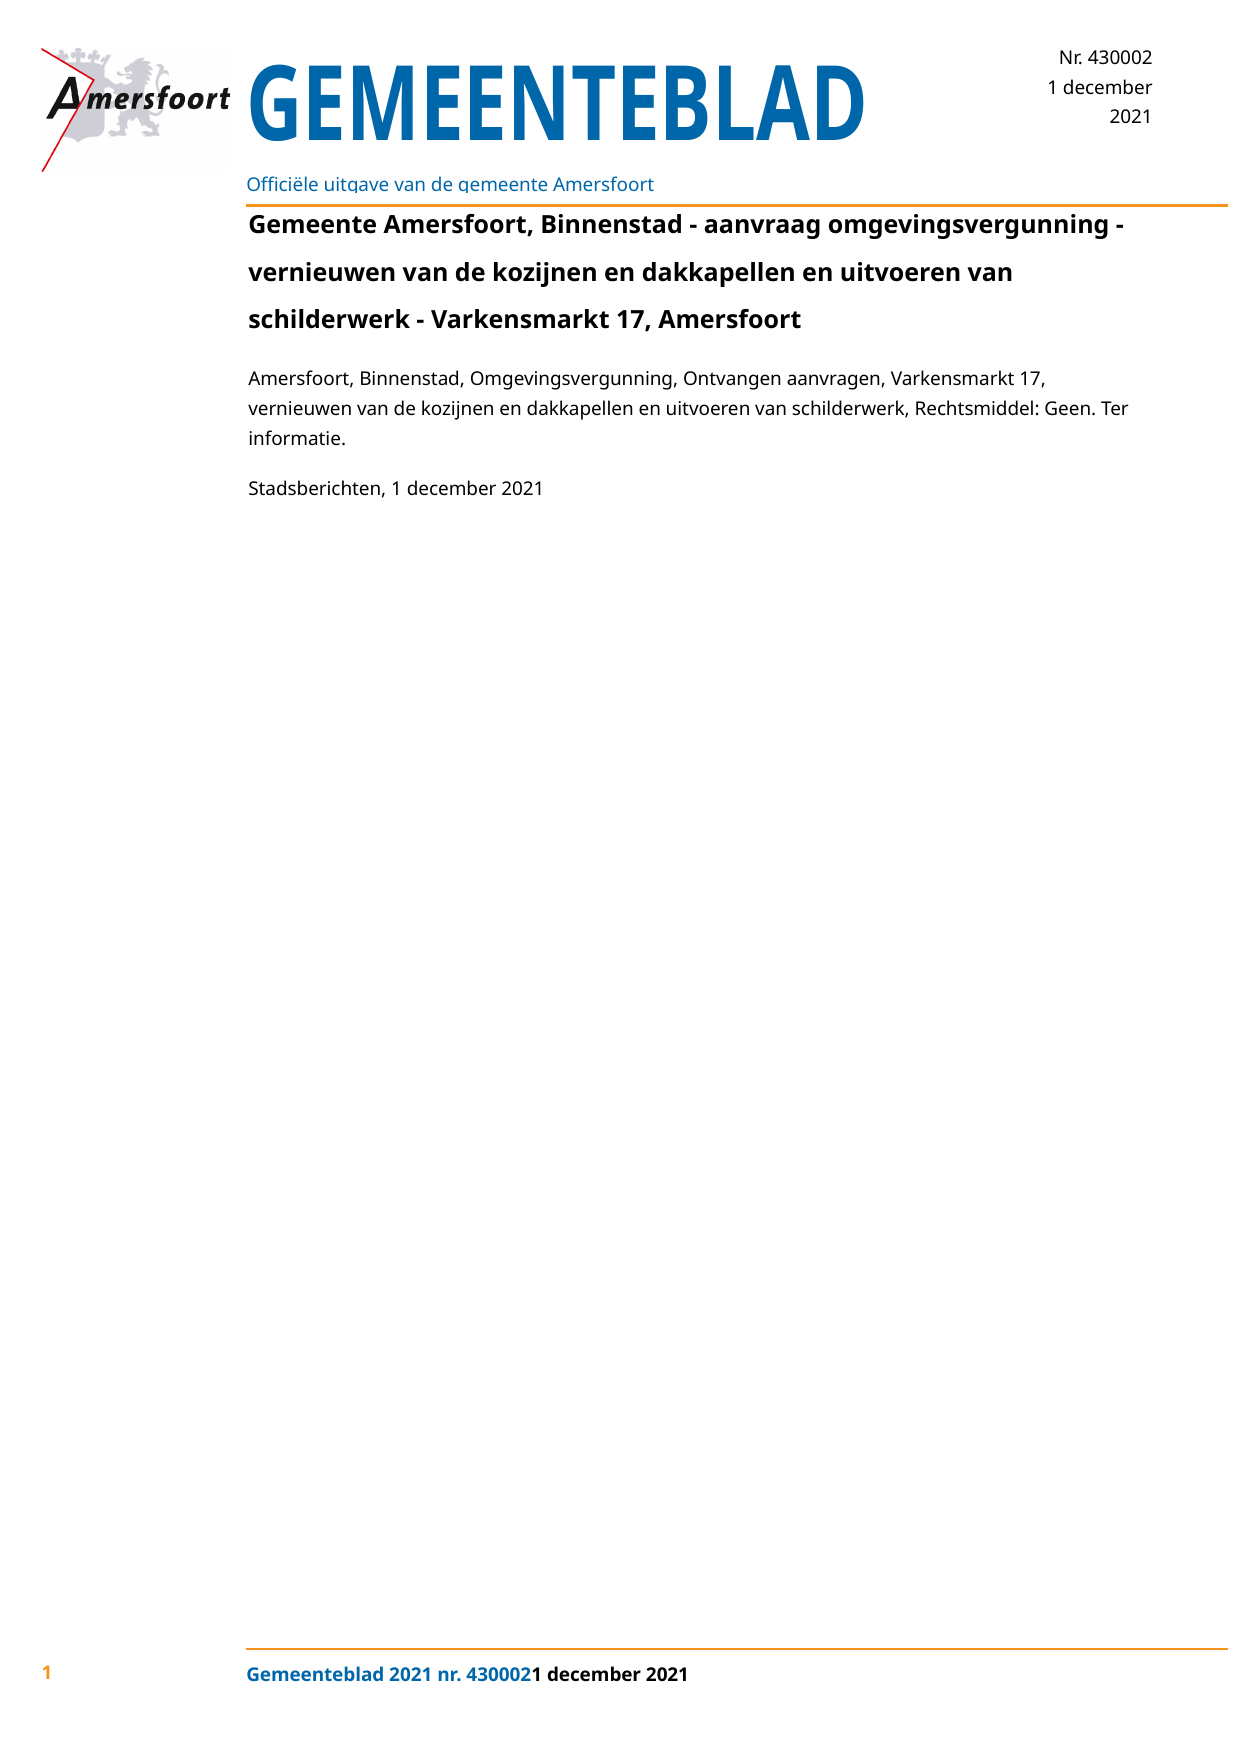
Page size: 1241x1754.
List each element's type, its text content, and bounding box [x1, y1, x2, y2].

text Amersfoort, Binnenstad, Omgevingsvergunning, Ontvangen aanvragen, Varkensmarkt 17, vernieuwen van de kozijnen en dakkapellen en uitvoeren van schilderwerk, Rechtsmiddel: Geen. Ter informatie. [248, 366, 1152, 450]
text Gemeente Amersfoort, Binnenstad - aanvraag omgevingsvergunning - vernieuwen van de kozijnen en dakkapellen en uitvoeren van schilderwerk - Varkensmarkt 17, Amersfoort [248, 207, 1152, 336]
text Stadsberichten, 1 december 2021 [248, 475, 1152, 501]
picture [41, 47, 231, 172]
